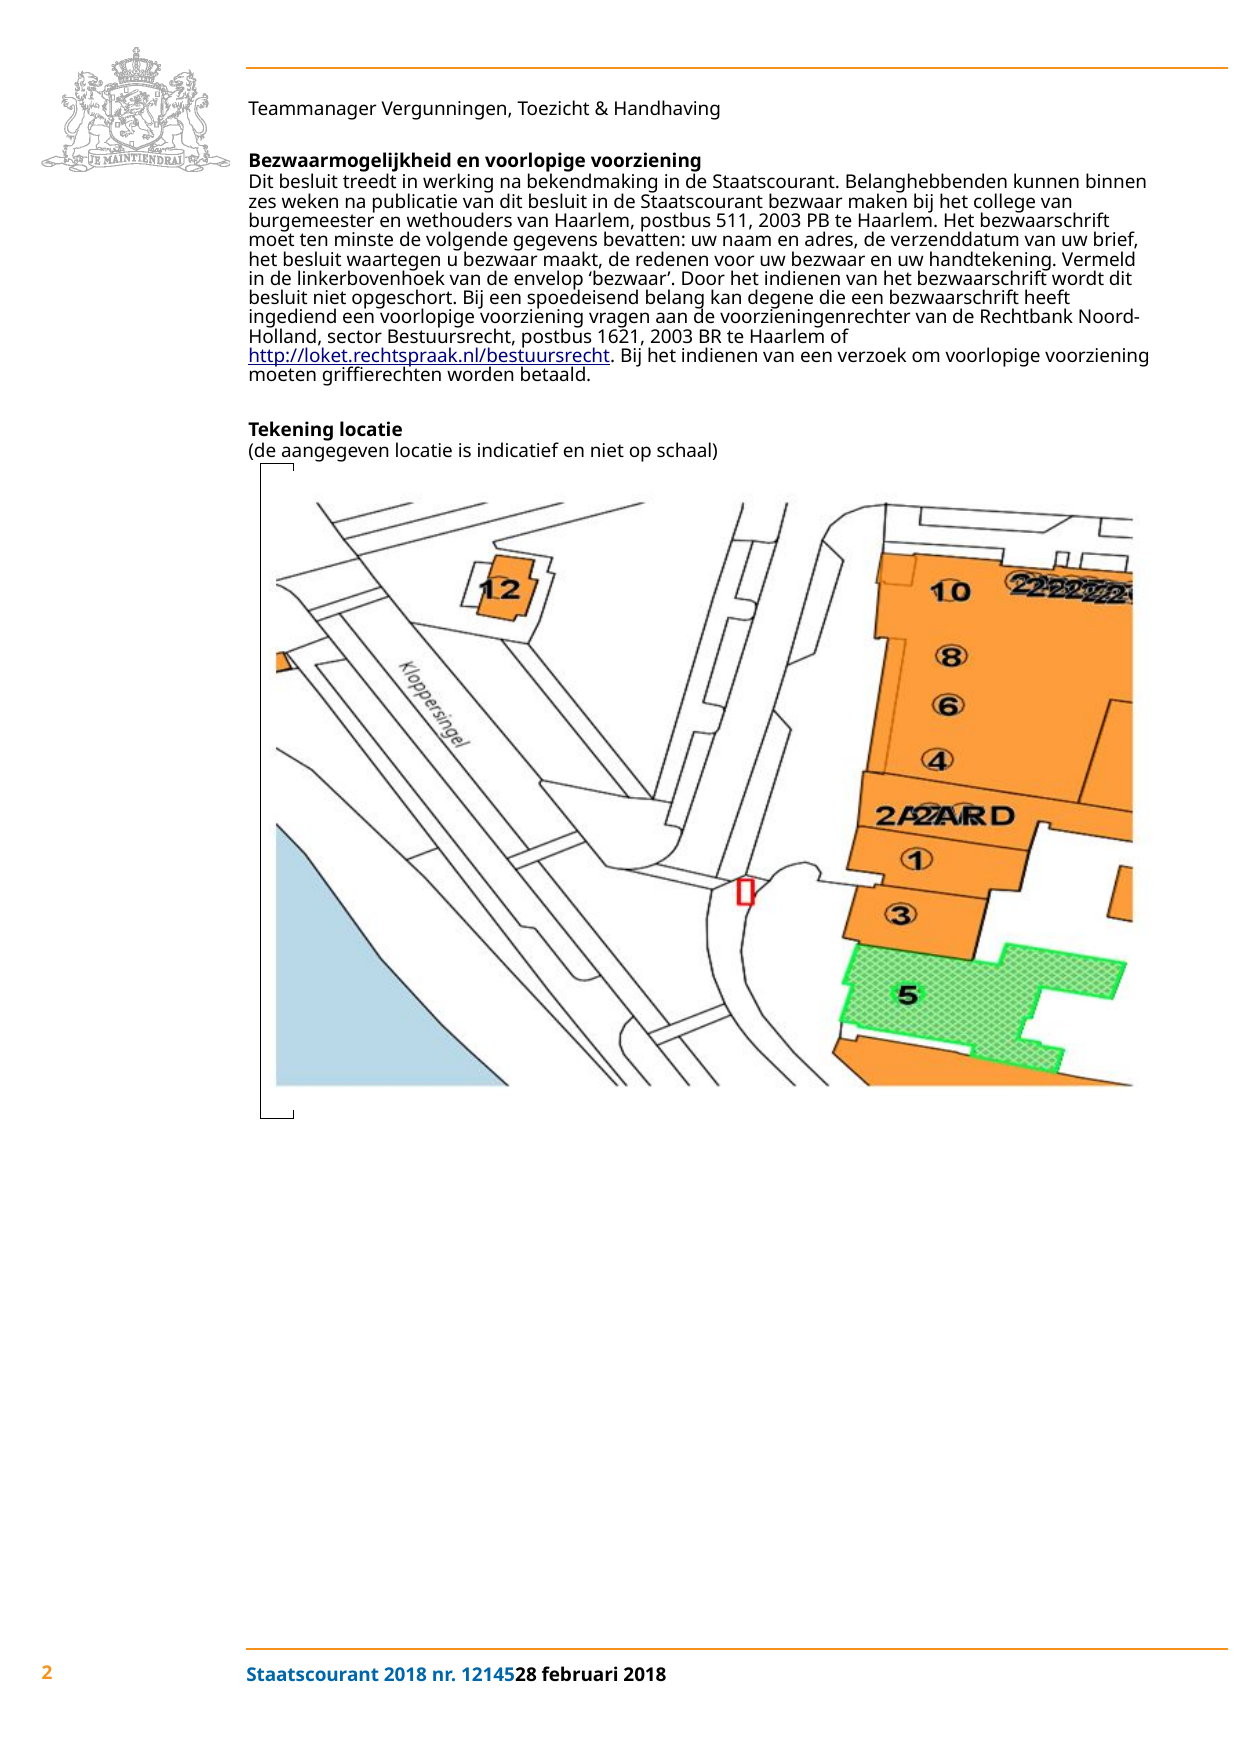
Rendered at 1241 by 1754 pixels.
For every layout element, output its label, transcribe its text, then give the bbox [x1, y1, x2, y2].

picture [268, 471, 1155, 1110]
text Dit besluit treedt in werking na bekendmaking in de Staatscourant. Belanghebbenden kunnen binnen zes weken na publicatie van dit besluit in de Staatscourant bezwaar maken bij het college van burgemeester en wethouders van Haarlem, postbus 511, 2003 PB te Haarlem. Het bezwaarschrift moet ten minste de volgende gegevens bevatten: uw naam en adres, de verzenddatum van uw brief, het besluit waartegen u bezwaar maakt, de redenen voor uw bezwaar en uw handtekening. Vermeld in de linkerbovenhoek van de envelop ‘bezwaar’. Door het indienen van het bezwaarschrift wordt dit besluit niet opgeschort. Bij een spoedeisend belang kan degene die een bezwaarschrift heeft ingediend een voorlopige voorziening vragen aan de voorzieningenrechter van de Rechtbank Noord-Holland, sector Bestuursrecht, postbus 1621, 2003 BR te Haarlem of http://loket.rechtspraak.nl/bestuursrecht. Bij het indienen van een verzoek om voorlopige voorziening moeten griffierechten worden betaald. [248, 173, 1152, 385]
text Tekening locatie [248, 417, 1152, 442]
text (de aangegeven locatie is indicatief en niet op schaal) [248, 442, 1152, 462]
picture [41, 47, 231, 172]
text Teammanager Vergunningen, Toezicht & Handhaving [248, 95, 1152, 121]
text Bezwaarmogelijkheid en voorlopige voorziening [248, 148, 1152, 173]
